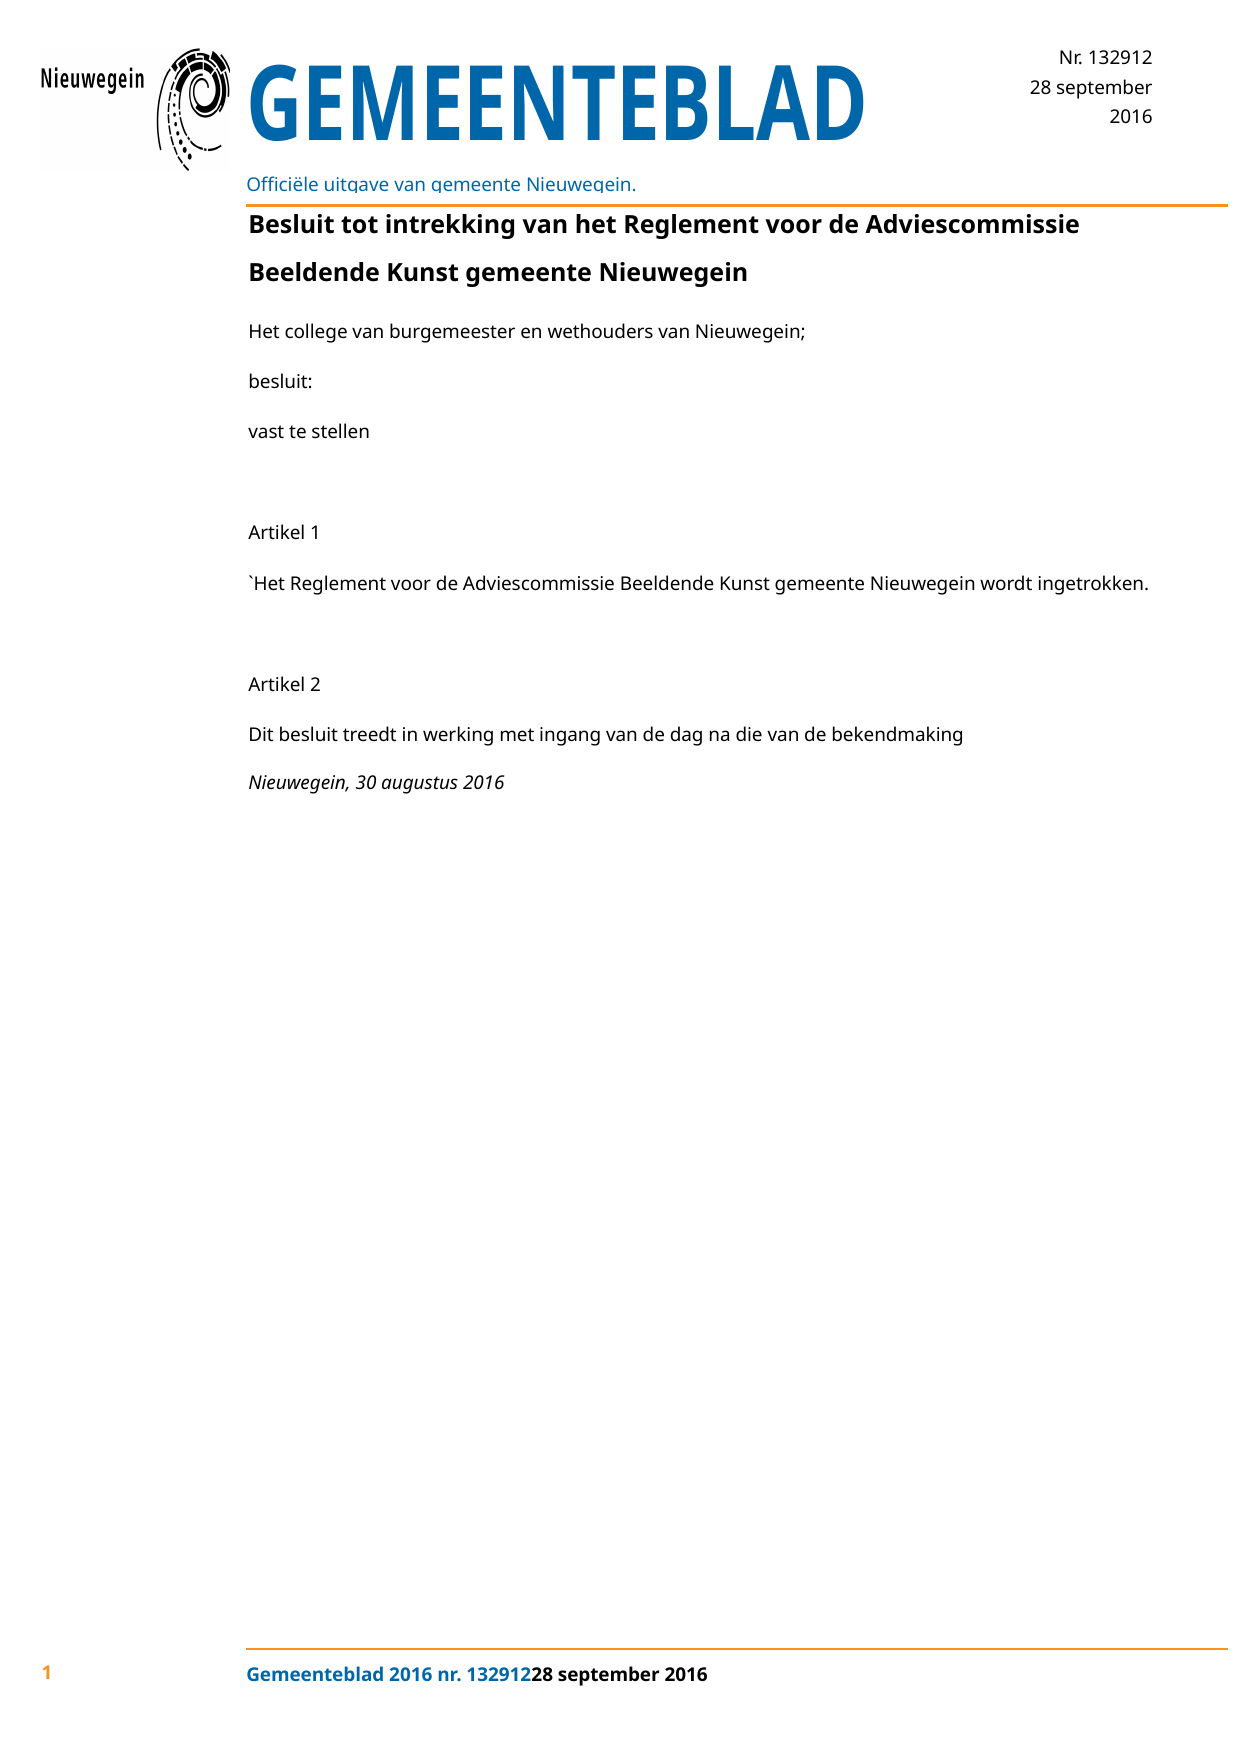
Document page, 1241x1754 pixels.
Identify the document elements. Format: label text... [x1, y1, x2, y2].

text Het college van burgemeester en wethouders van Nieuwegein; [248, 318, 1152, 344]
text Besluit tot intrekking van het Reglement voor de Adviescommissie Beeldende Kunst gemeente Nieuwegein [248, 207, 1152, 288]
text Dit besluit treedt in werking met ingang van de dag na die van de bekendmaking [248, 721, 1152, 747]
text `Het Reglement voor de Adviescommissie Beeldende Kunst gemeente Nieuwegein wordt ingetrokken. [248, 570, 1152, 596]
text Nieuwegein, 30 augustus 2016 [248, 769, 1152, 795]
text vast te stellen [248, 419, 1152, 444]
text Artikel 1 [248, 519, 1152, 545]
picture [41, 47, 231, 172]
text Artikel 2 [248, 671, 1152, 697]
text besluit: [248, 368, 1152, 394]
